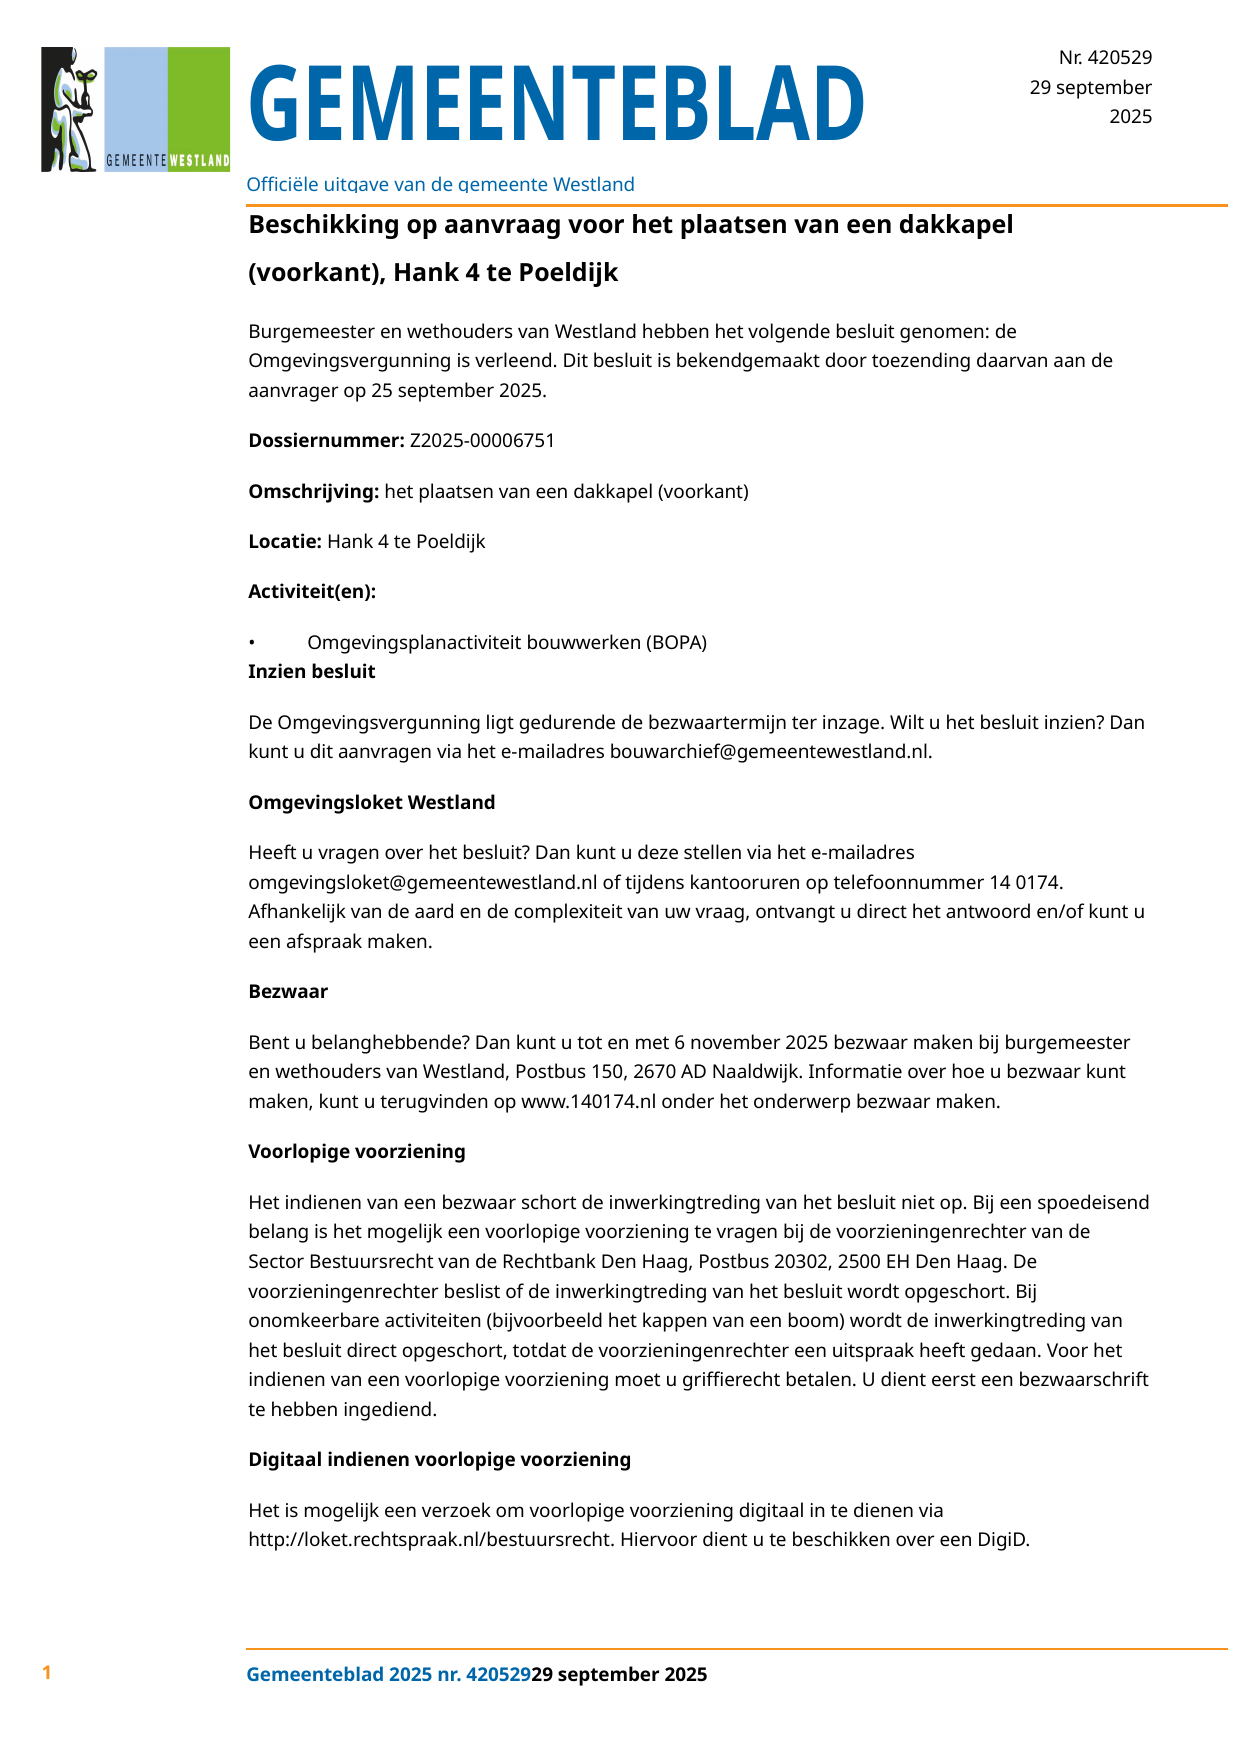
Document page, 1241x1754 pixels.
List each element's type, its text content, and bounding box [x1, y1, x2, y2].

text Inzien besluit [248, 659, 1152, 684]
list Omgevingsplanactiviteit bouwwerken (BOPA) [248, 629, 1152, 655]
text Heeft u vragen over het besluit? Dan kunt u deze stellen via het e-mailadres omgevingsloket@gemeentewestland.nl of tijdens kantooruren op telefoonnummer 14 0174. Afhankelijk van de aard en de complexiteit van uw vraag, ontvangt u direct het antwoord en/of kunt u een afspraak maken. [248, 839, 1152, 954]
picture [41, 47, 231, 172]
text Digitaal indienen voorlopige voorziening [248, 1447, 1152, 1472]
text Activiteit(en): [248, 579, 1152, 604]
text Burgemeester en wethouders van Westland hebben het volgende besluit genomen: de Omgevingsvergunning is verleend. Dit besluit is bekendgemaakt door toezending daarvan aan de aanvrager op 25 september 2025. [248, 318, 1152, 403]
text Omgevingsloket Westland [248, 789, 1152, 815]
text Dossiernummer: Z2025-00006751 [248, 427, 1152, 453]
text De Omgevingsvergunning ligt gedurende de bezwaartermijn ter inzage. Wilt u het besluit inzien? Dan kunt u dit aanvragen via het e-mailadres bouwarchief@gemeentewestland.nl. [248, 709, 1152, 764]
text Voorlopige voorziening [248, 1139, 1152, 1164]
text Omschrijving: het plaatsen van een dakkapel (voorkant) [248, 478, 1152, 504]
text Locatie: Hank 4 te Poeldijk [248, 528, 1152, 554]
text Bent u belanghebbende? Dan kunt u tot en met 6 november 2025 bezwaar maken bij burgemeester en wethouders van Westland, Postbus 150, 2670 AD Naaldwijk. Informatie over hoe u bezwaar kunt maken, kunt u terugvinden op www.140174.nl onder het onderwerp bezwaar maken. [248, 1029, 1152, 1114]
text Bezwaar [248, 979, 1152, 1004]
text Het indienen van een bezwaar schort de inwerkingtreding van het besluit niet op. Bij een spoedeisend belang is het mogelijk een voorlopige voorziening te vragen bij de voorzieningenrechter van de Sector Bestuursrecht van de Rechtbank Den Haag, Postbus 20302, 2500 EH Den Haag. De voorzieningenrechter beslist of de inwerkingtreding van het besluit wordt opgeschort. Bij onomkeerbare activiteiten (bijvoorbeeld het kappen van een boom) wordt de inwerkingtreding van het besluit direct opgeschort, totdat de voorzieningenrechter een uitspraak heeft gedaan. Voor het indienen van een voorlopige voorziening moet u griffierecht betalen. U dient eerst een bezwaarschrift te hebben ingediend. [248, 1189, 1152, 1422]
text Het is mogelijk een verzoek om voorlopige voorziening digitaal in te dienen via http://loket.rechtspraak.nl/bestuursrecht. Hiervoor dient u te beschikken over een DigiD. [248, 1497, 1152, 1552]
text Beschikking op aanvraag voor het plaatsen van een dakkapel (voorkant), Hank 4 te Poeldijk [248, 207, 1152, 288]
